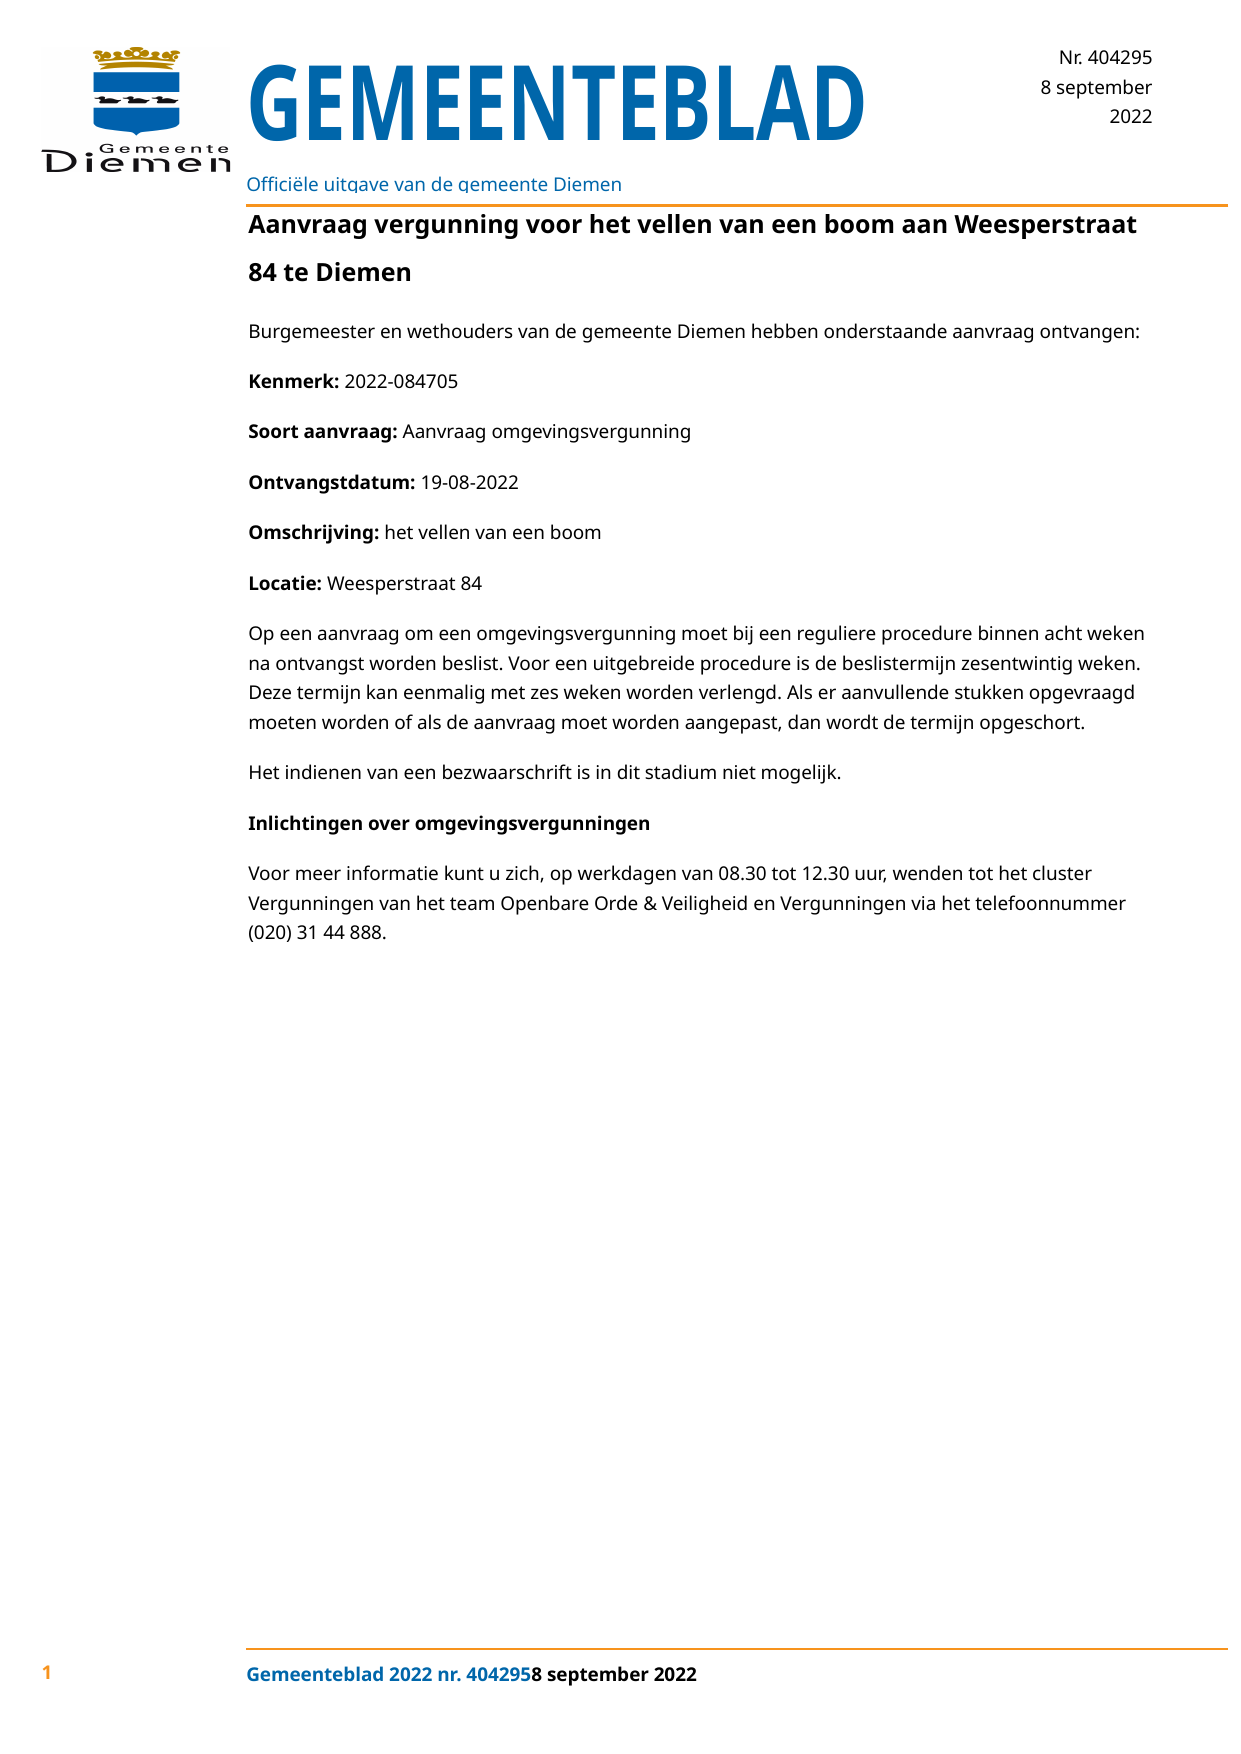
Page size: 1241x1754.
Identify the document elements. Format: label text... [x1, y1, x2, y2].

text Omschrijving: het vellen van een boom [248, 519, 1152, 545]
text Inlichtingen over omgevingsvergunningen [248, 810, 1152, 836]
text Aanvraag vergunning voor het vellen van een boom aan Weesperstraat 84 te Diemen [248, 207, 1152, 288]
text Kenmerk: 2022-084705 [248, 368, 1152, 394]
text Op een aanvraag om een omgevingsvergunning moet bij een reguliere procedure binnen acht weken na ontvangst worden beslist. Voor een uitgebreide procedure is de beslistermijn zesentwintig weken. Deze termijn kan eenmalig met zes weken worden verlengd. Als er aanvullende stukken opgevraagd moeten worden of als de aanvraag moet worden aangepast, dan wordt de termijn opgeschort. [248, 620, 1152, 735]
text Voor meer informatie kunt u zich, op werkdagen van 08.30 tot 12.30 uur, wenden tot het cluster Vergunningen van het team Openbare Orde & Veiligheid en Vergunningen via het telefoonnummer (020) 31 44 888. [248, 860, 1152, 945]
text Soort aanvraag: Aanvraag omgevingsvergunning [248, 419, 1152, 444]
text Het indienen van een bezwaarschrift is in dit stadium niet mogelijk. [248, 759, 1152, 785]
text Burgemeester en wethouders van de gemeente Diemen hebben onderstaande aanvraag ontvangen: [248, 318, 1152, 344]
text Ontvangstdatum: 19-08-2022 [248, 469, 1152, 495]
text Locatie: Weesperstraat 84 [248, 570, 1152, 596]
picture [41, 47, 231, 172]
